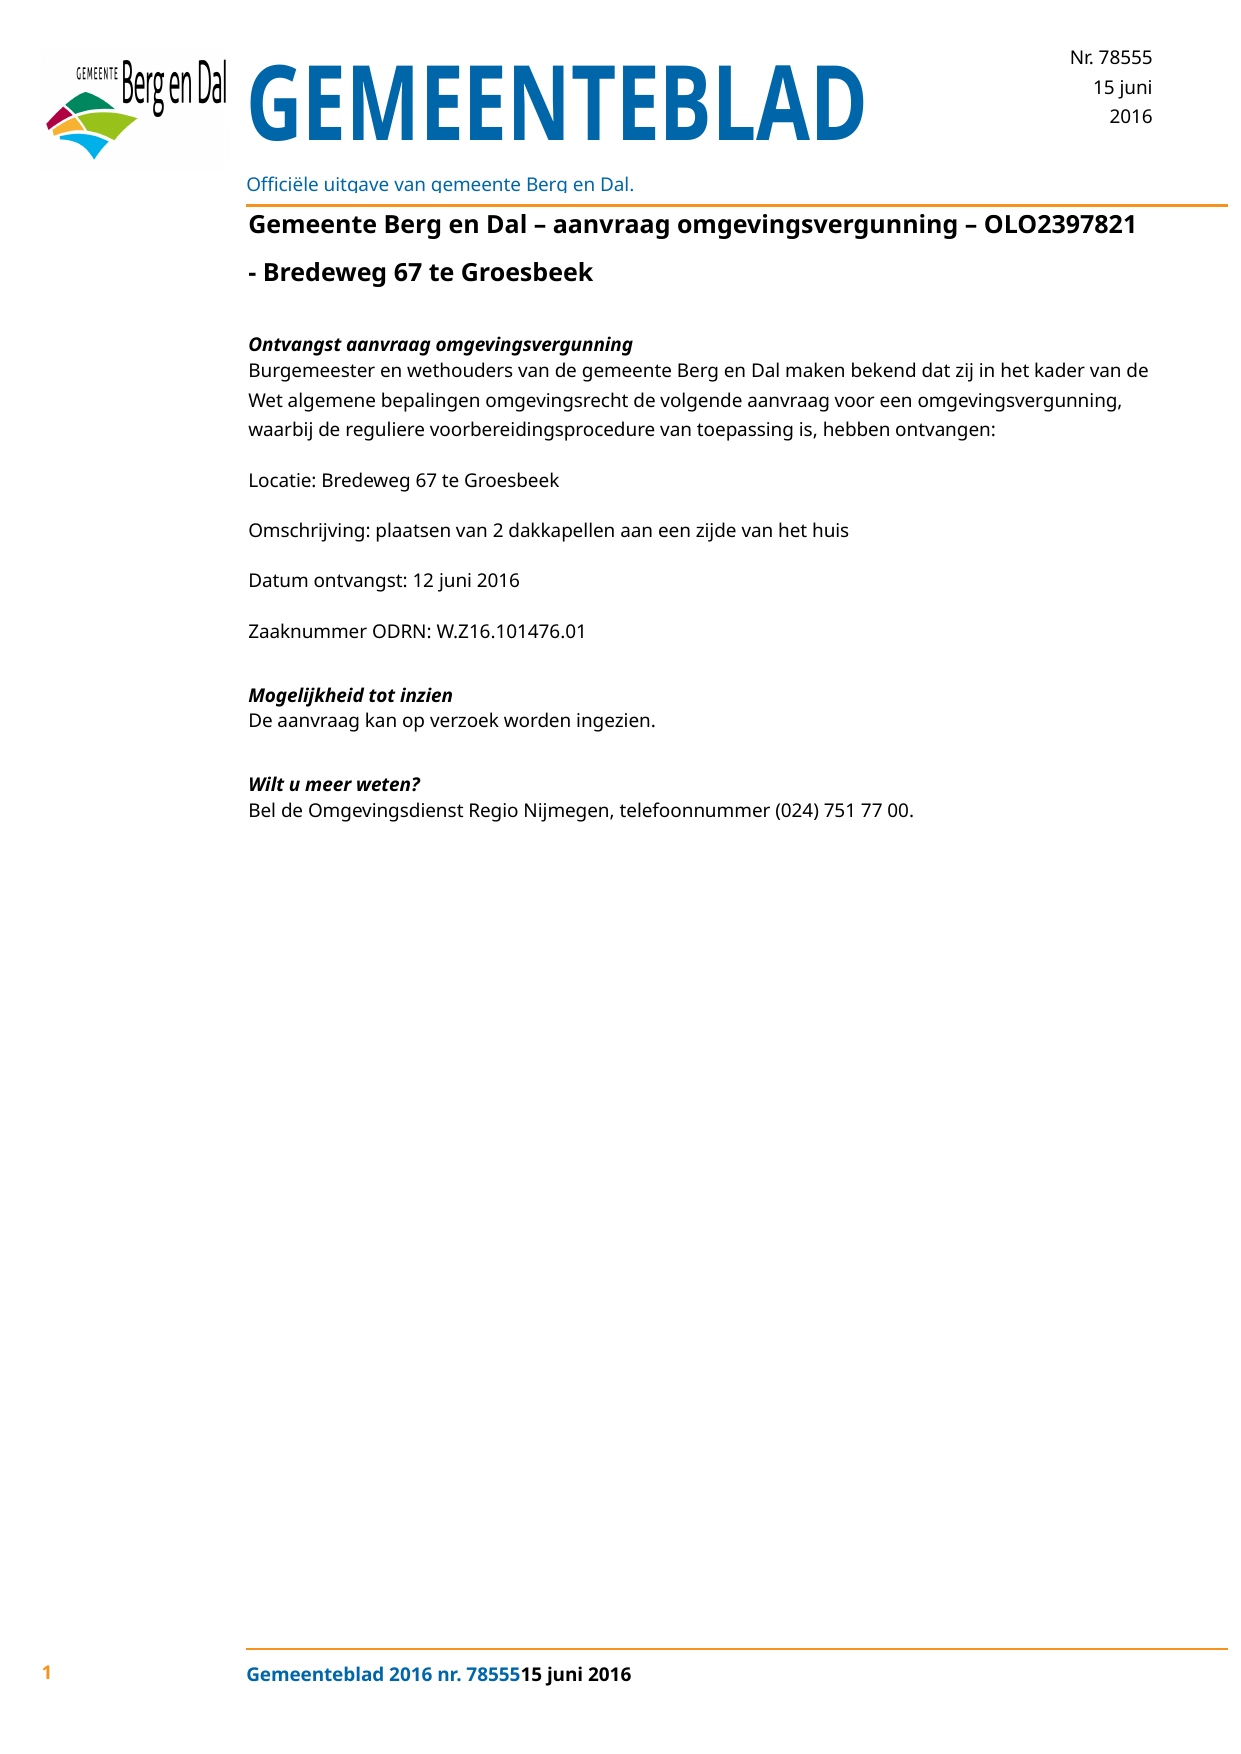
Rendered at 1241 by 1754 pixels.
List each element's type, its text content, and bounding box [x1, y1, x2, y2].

text Zaaknummer ODRN: W.Z16.101476.01 [248, 618, 1152, 644]
text Gemeente Berg en Dal – aanvraag omgevingsvergunning – OLO2397821 - Bredeweg 67 te Groesbeek [248, 207, 1152, 288]
picture [41, 47, 231, 172]
text Bel de Omgevingsdienst Regio Nijmegen, telefoonnummer (024) 751 77 00. [248, 797, 1152, 823]
text Omschrijving: plaatsen van 2 dakkapellen aan een zijde van het huis [248, 517, 1152, 543]
text Ontvangst aanvraag omgevingsvergunning [248, 331, 1152, 357]
text Burgemeester en wethouders van de gemeente Berg en Dal maken bekend dat zij in het kader van de Wet algemene bepalingen omgevingsrecht de volgende aanvraag voor een omgevingsvergunning, waarbij de reguliere voorbereidingsprocedure van toepassing is, hebben ontvangen: [248, 357, 1152, 442]
text Locatie: Bredeweg 67 te Groesbeek [248, 467, 1152, 492]
text Wilt u meer weten? [248, 772, 1152, 797]
text Mogelijkheid tot inzien [248, 682, 1152, 708]
text Datum ontvangst: 12 juni 2016 [248, 568, 1152, 593]
text De aanvraag kan op verzoek worden ingezien. [248, 708, 1152, 733]
